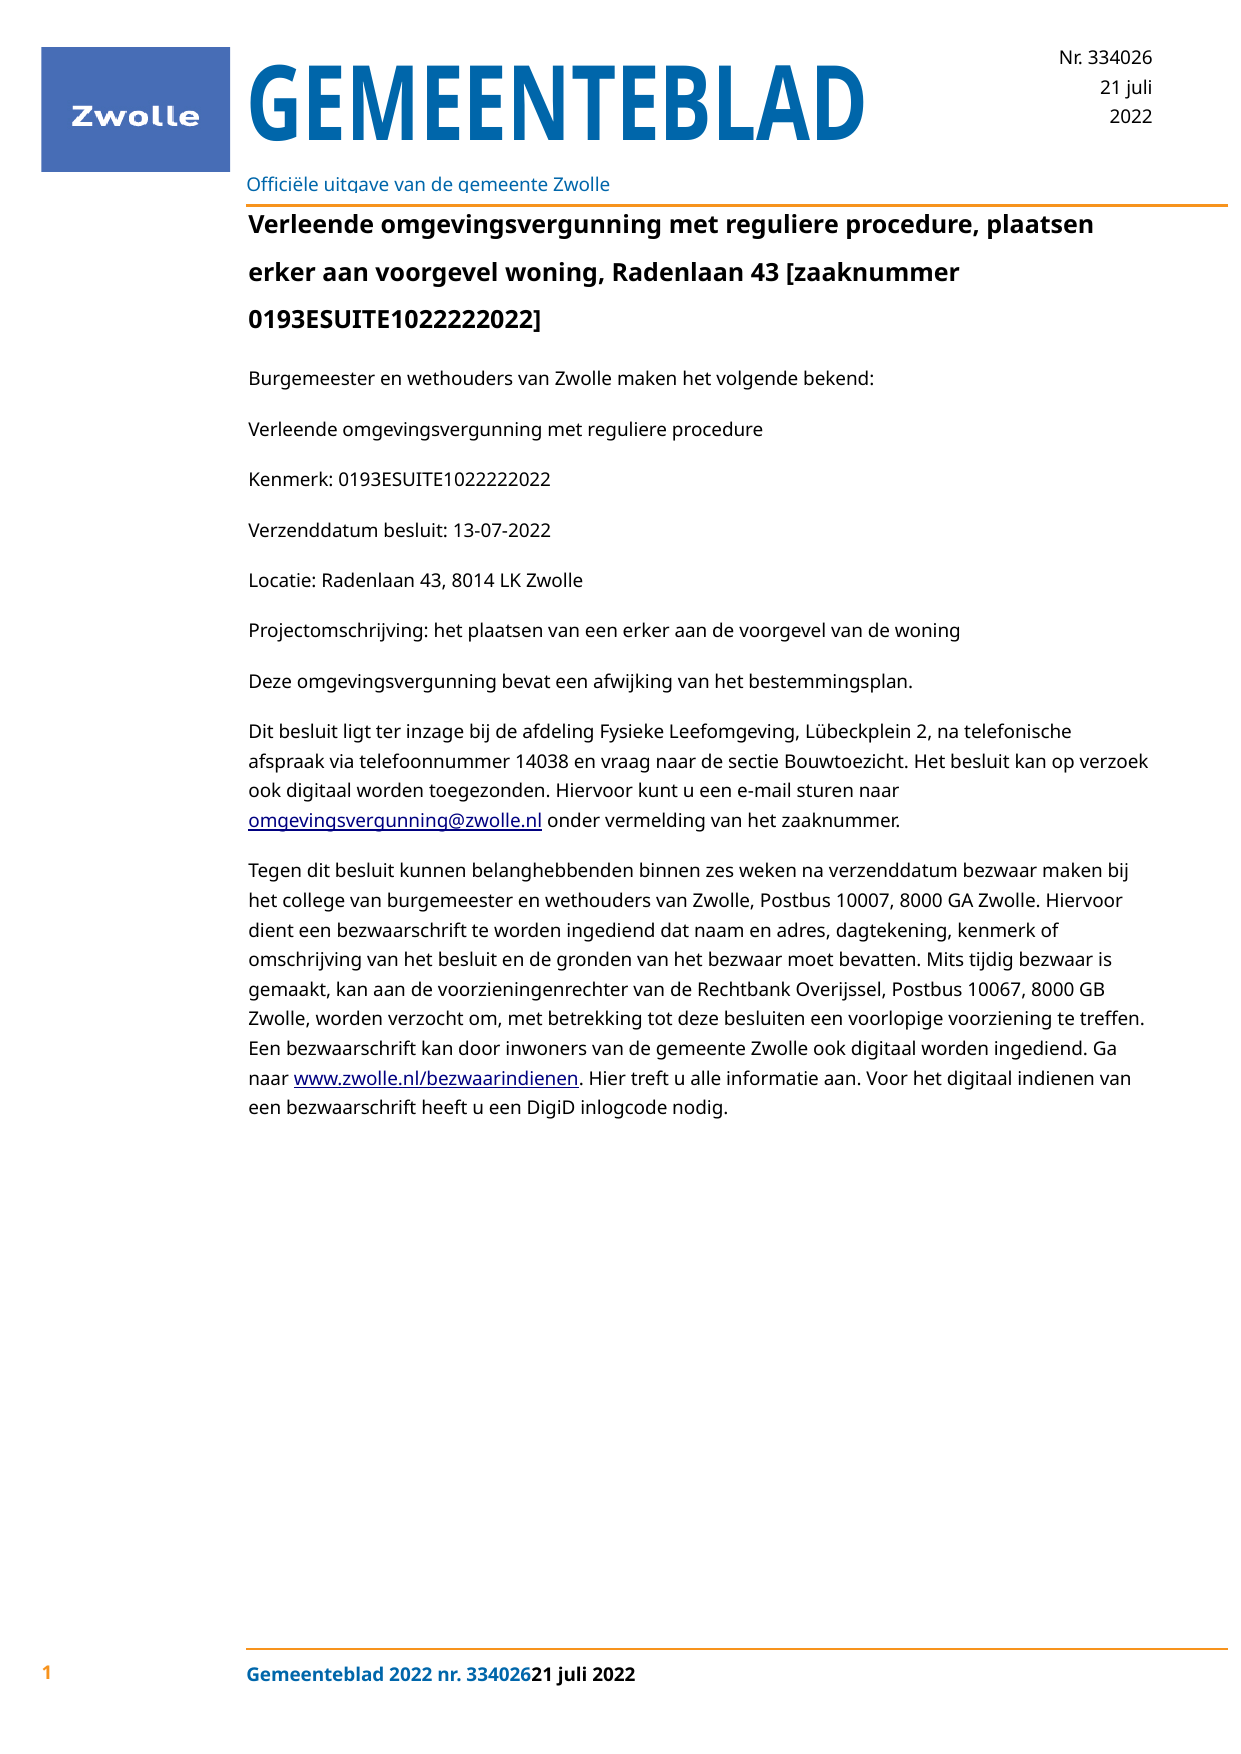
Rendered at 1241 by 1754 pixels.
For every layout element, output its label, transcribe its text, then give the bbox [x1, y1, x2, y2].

text Kenmerk: 0193ESUITE1022222022 [248, 466, 1152, 492]
text Locatie: Radenlaan 43, 8014 LK Zwolle [248, 567, 1152, 593]
text Deze omgevingsvergunning bevat een afwijking van het bestemmingsplan. [248, 668, 1152, 694]
text Burgemeester en wethouders van Zwolle maken het volgende bekend: [248, 366, 1152, 391]
text Verleende omgevingsvergunning met reguliere procedure [248, 416, 1152, 442]
text Verzenddatum besluit: 13-07-2022 [248, 517, 1152, 542]
text Verleende omgevingsvergunning met reguliere procedure, plaatsen erker aan voorgevel woning, Radenlaan 43 [zaaknummer 0193ESUITE1022222022] [248, 207, 1152, 336]
text Tegen dit besluit kunnen belanghebbenden binnen zes weken na verzenddatum bezwaar maken bij het college van burgemeester en wethouders van Zwolle, Postbus 10007, 8000 GA Zwolle. Hiervoor dient een bezwaarschrift te worden ingediend dat naam en adres, dagtekening, kenmerk of omschrijving van het besluit en de gronden van het bezwaar moet bevatten. Mits tijdig bezwaar is gemaakt, kan aan de voorzieningenrechter van de Rechtbank Overijssel, Postbus 10067, 8000 GB Zwolle, worden verzocht om, met betrekking tot deze besluiten een voorlopige voorziening te treffen. Een bezwaarschrift kan door inwoners van de gemeente Zwolle ook digitaal worden ingediend. Ga naar www.zwolle.nl/bezwaarindienen. Hier treft u alle informatie aan. Voor het digitaal indienen van een bezwaarschrift heeft u een DigiD inlogcode nodig. [248, 858, 1152, 1120]
text Projectomschrijving: het plaatsen van een erker aan de voorgevel van de woning [248, 618, 1152, 643]
picture [41, 47, 231, 172]
text Dit besluit ligt ter inzage bij de afdeling Fysieke Leefomgeving, Lübeckplein 2, na telefonische afspraak via telefoonnummer 14038 en vraag naar de sectie Bouwtoezicht. Het besluit kan op verzoek ook digitaal worden toegezonden. Hiervoor kunt u een e-mail sturen naar omgevingsvergunning@zwolle.nl onder vermelding van het zaaknummer. [248, 718, 1152, 833]
